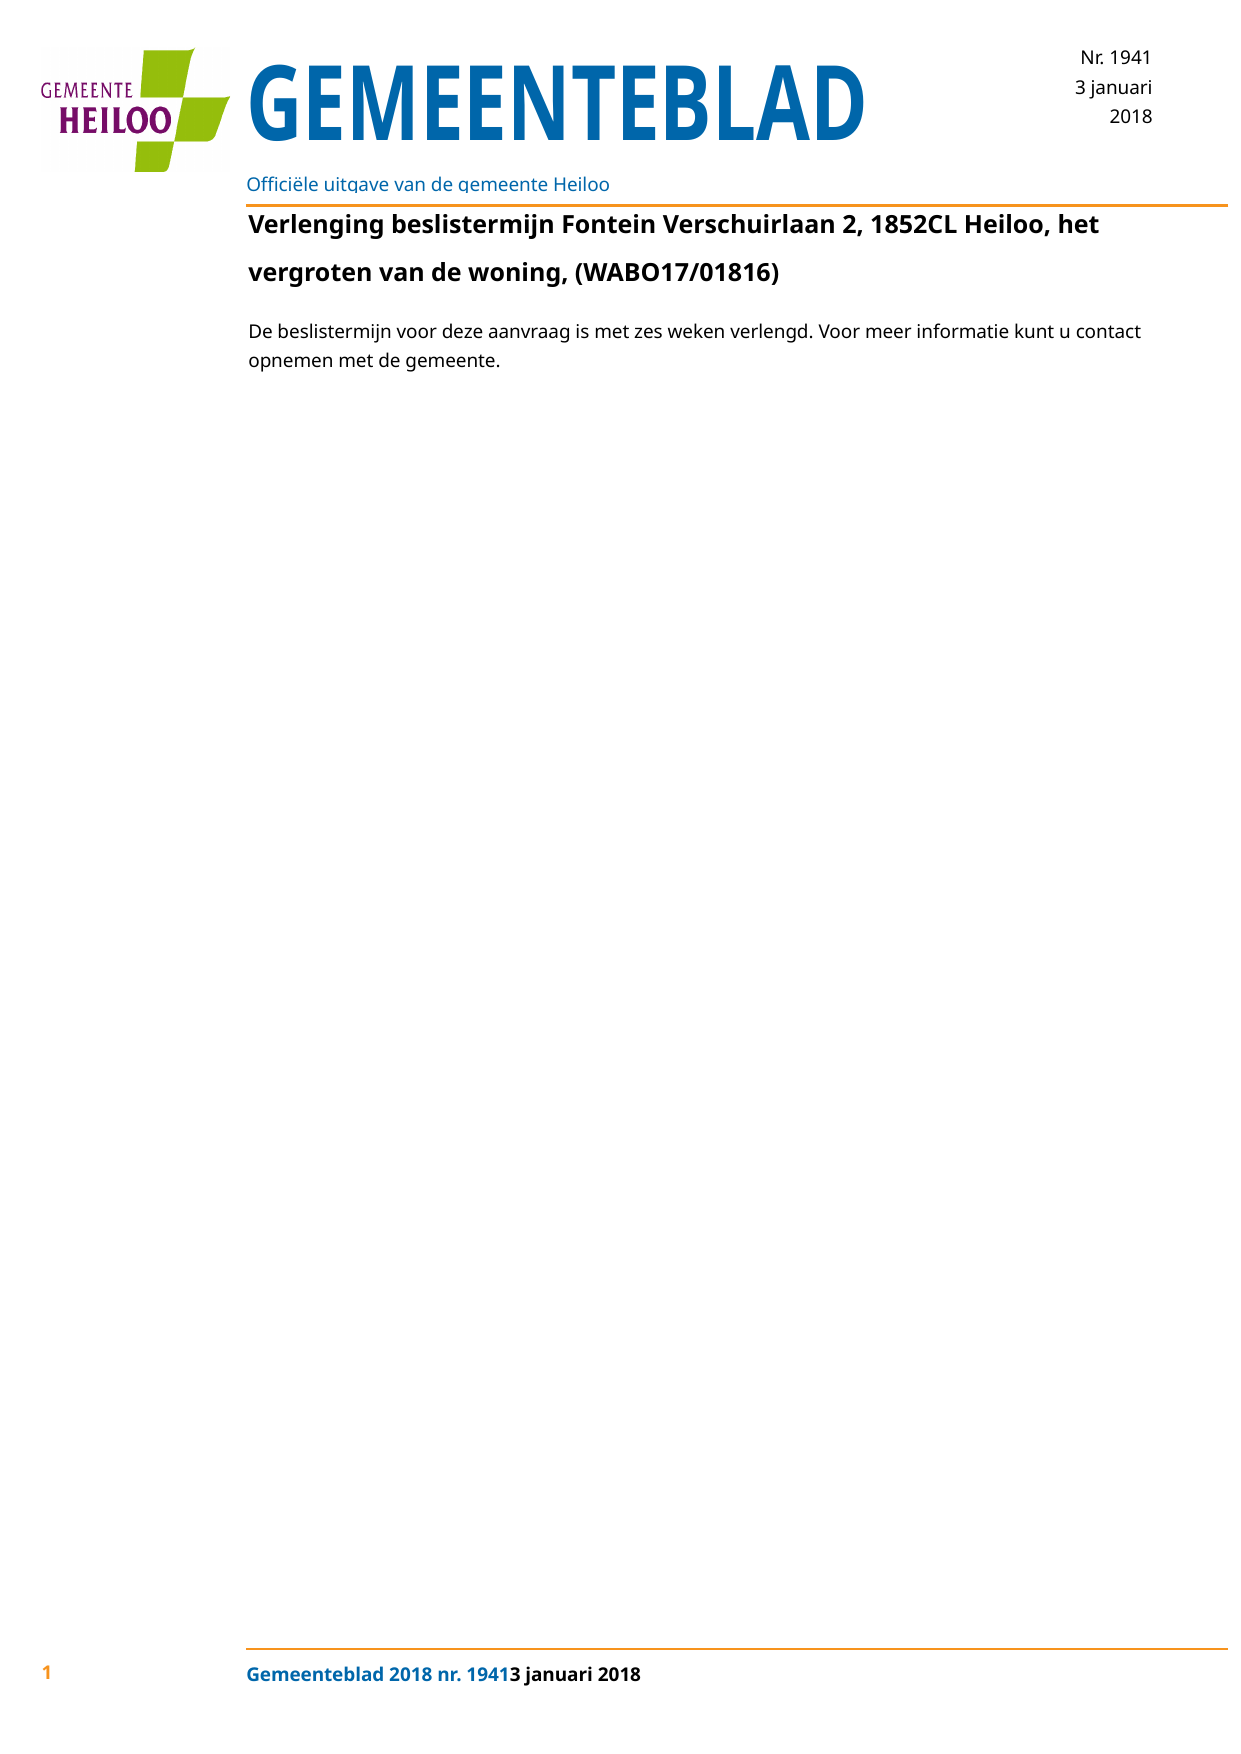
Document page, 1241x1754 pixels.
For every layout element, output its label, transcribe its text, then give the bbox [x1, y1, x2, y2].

text De beslistermijn voor deze aanvraag is met zes weken verlengd. Voor meer informatie kunt u contact opnemen met de gemeente. [248, 318, 1152, 373]
text Verlenging beslistermijn Fontein Verschuirlaan 2, 1852CL Heiloo, het vergroten van de woning, (WABO17/01816) [248, 207, 1152, 288]
picture [41, 47, 231, 172]
